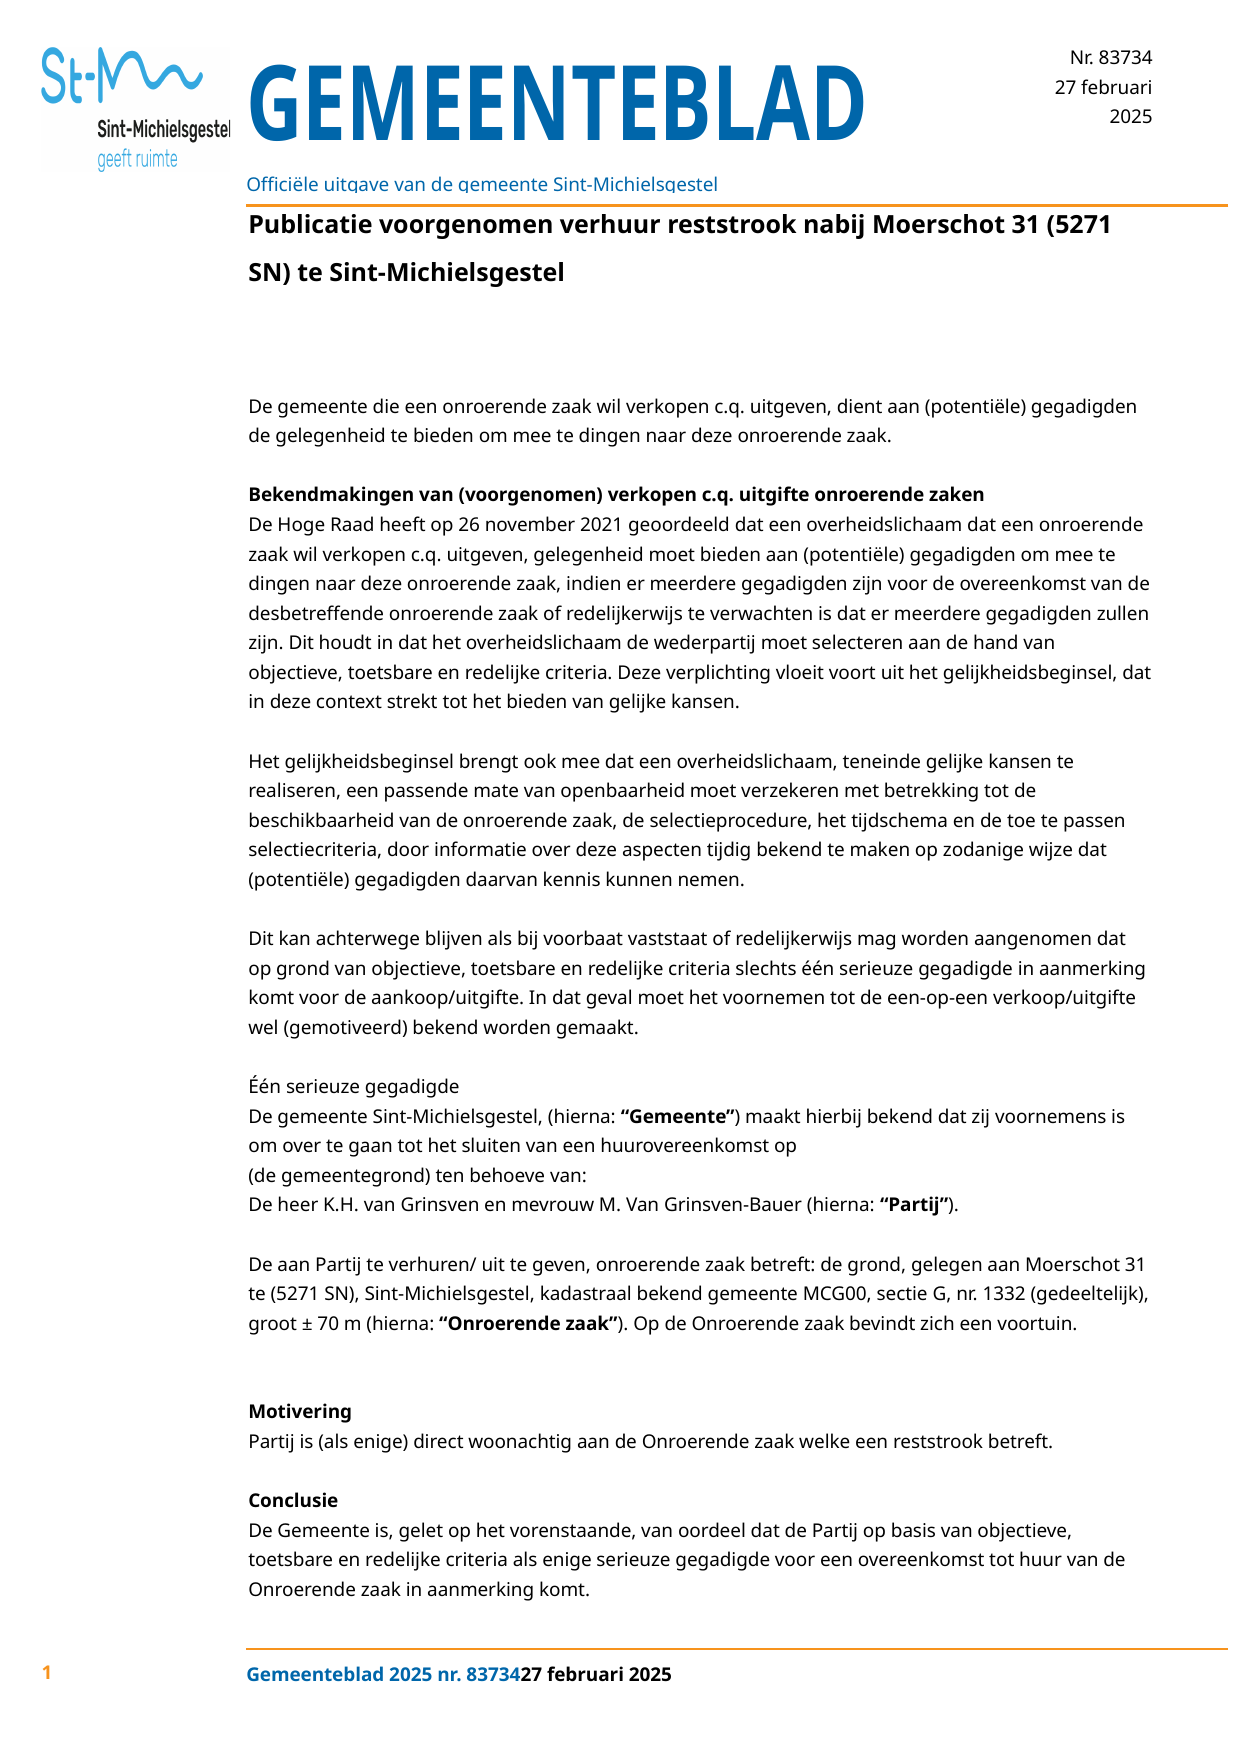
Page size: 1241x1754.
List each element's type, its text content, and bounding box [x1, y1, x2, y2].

text Het gelijkheidsbeginsel brengt ook mee dat een overheidslichaam, teneinde gelijke kansen te realiseren, een passende mate van openbaarheid moet verzekeren met betrekking tot de beschikbaarheid van de onroerende zaak, de selectieprocedure, het tijdschema en de toe te passen selectiecriteria, door informatie over deze aspecten tijdig bekend te maken op zodanige wijze dat (potentiële) gegadigden daarvan kennis kunnen nemen. [248, 748, 1152, 892]
text De gemeente Sint-Michielsgestel, (hierna: “Gemeente”) maakt hierbij bekend dat zij voornemens is om over te gaan tot het sluiten van een huurovereenkomst op [248, 1103, 1152, 1158]
text De Hoge Raad heeft op 26 november 2021 geoordeeld dat een overheidslichaam dat een onroerende zaak wil verkopen c.q. uitgeven, gelegenheid moet bieden aan (potentiële) gegadigden om mee te dingen naar deze onroerende zaak, indien er meerdere gegadigden zijn voor de overeenkomst van de desbetreffende onroerende zaak of redelijkerwijs te verwachten is dat er meerdere gegadigden zullen zijn. Dit houdt in dat het overheidslichaam de wederpartij moet selecteren aan de hand van objectieve, toetsbare en redelijke criteria. Deze verplichting vloeit voort uit het gelijkheidsbeginsel, dat in deze context strekt tot het bieden van gelijke kansen. [248, 511, 1152, 714]
text Bekendmakingen van (voorgenomen) verkopen c.q. uitgifte onroerende zaken [248, 482, 1152, 507]
text Dit kan achterwege blijven als bij voorbaat vaststaat of redelijkerwijs mag worden aangenomen dat op grond van objectieve, toetsbare en redelijke criteria slechts één serieuze gegadigde in aanmerking komt voor de aankoop/uitgifte. In dat geval moet het voornemen tot de een-op-een verkoop/uitgifte wel (gemotiveerd) bekend worden gemaakt. [248, 925, 1152, 1040]
text De Gemeente is, gelet op het vorenstaande, van oordeel dat de Partij op basis van objectieve, toetsbare en redelijke criteria als enige serieuze gegadigde voor een overeenkomst tot huur van de Onroerende zaak in aanmerking komt. [248, 1517, 1152, 1602]
text (de gemeentegrond) ten behoeve van: [248, 1162, 1152, 1188]
text De aan Partij te verhuren/ uit te geven, onroerende zaak betreft: de grond, gelegen aan Moerschot 31 te (5271 SN), Sint-Michielsgestel, kadastraal bekend gemeente MCG00, sectie G, nr. 1332 (gedeeltelijk), groot ± 70 m (hierna: “Onroerende zaak”). Op de Onroerende zaak bevindt zich een voortuin. [248, 1251, 1152, 1336]
text Één serieuze gegadigde [248, 1073, 1152, 1099]
picture [41, 47, 231, 172]
text De heer K.H. van Grinsven en mevrouw M. Van Grinsven-Bauer (hierna: “Partij”). [248, 1192, 1152, 1217]
text Partij is (als enige) direct woonachtig aan de Onroerende zaak welke een reststrook betreft. [248, 1428, 1152, 1454]
text Conclusie [248, 1487, 1152, 1513]
text Motivering [248, 1399, 1152, 1424]
text Publicatie voorgenomen verhuur reststrook nabij Moerschot 31 (5271 SN) te Sint-Michielsgestel [248, 207, 1152, 288]
text De gemeente die een onroerende zaak wil verkopen c.q. uitgeven, dient aan (potentiële) gegadigden de gelegenheid te bieden om mee te dingen naar deze onroerende zaak. [248, 393, 1152, 448]
